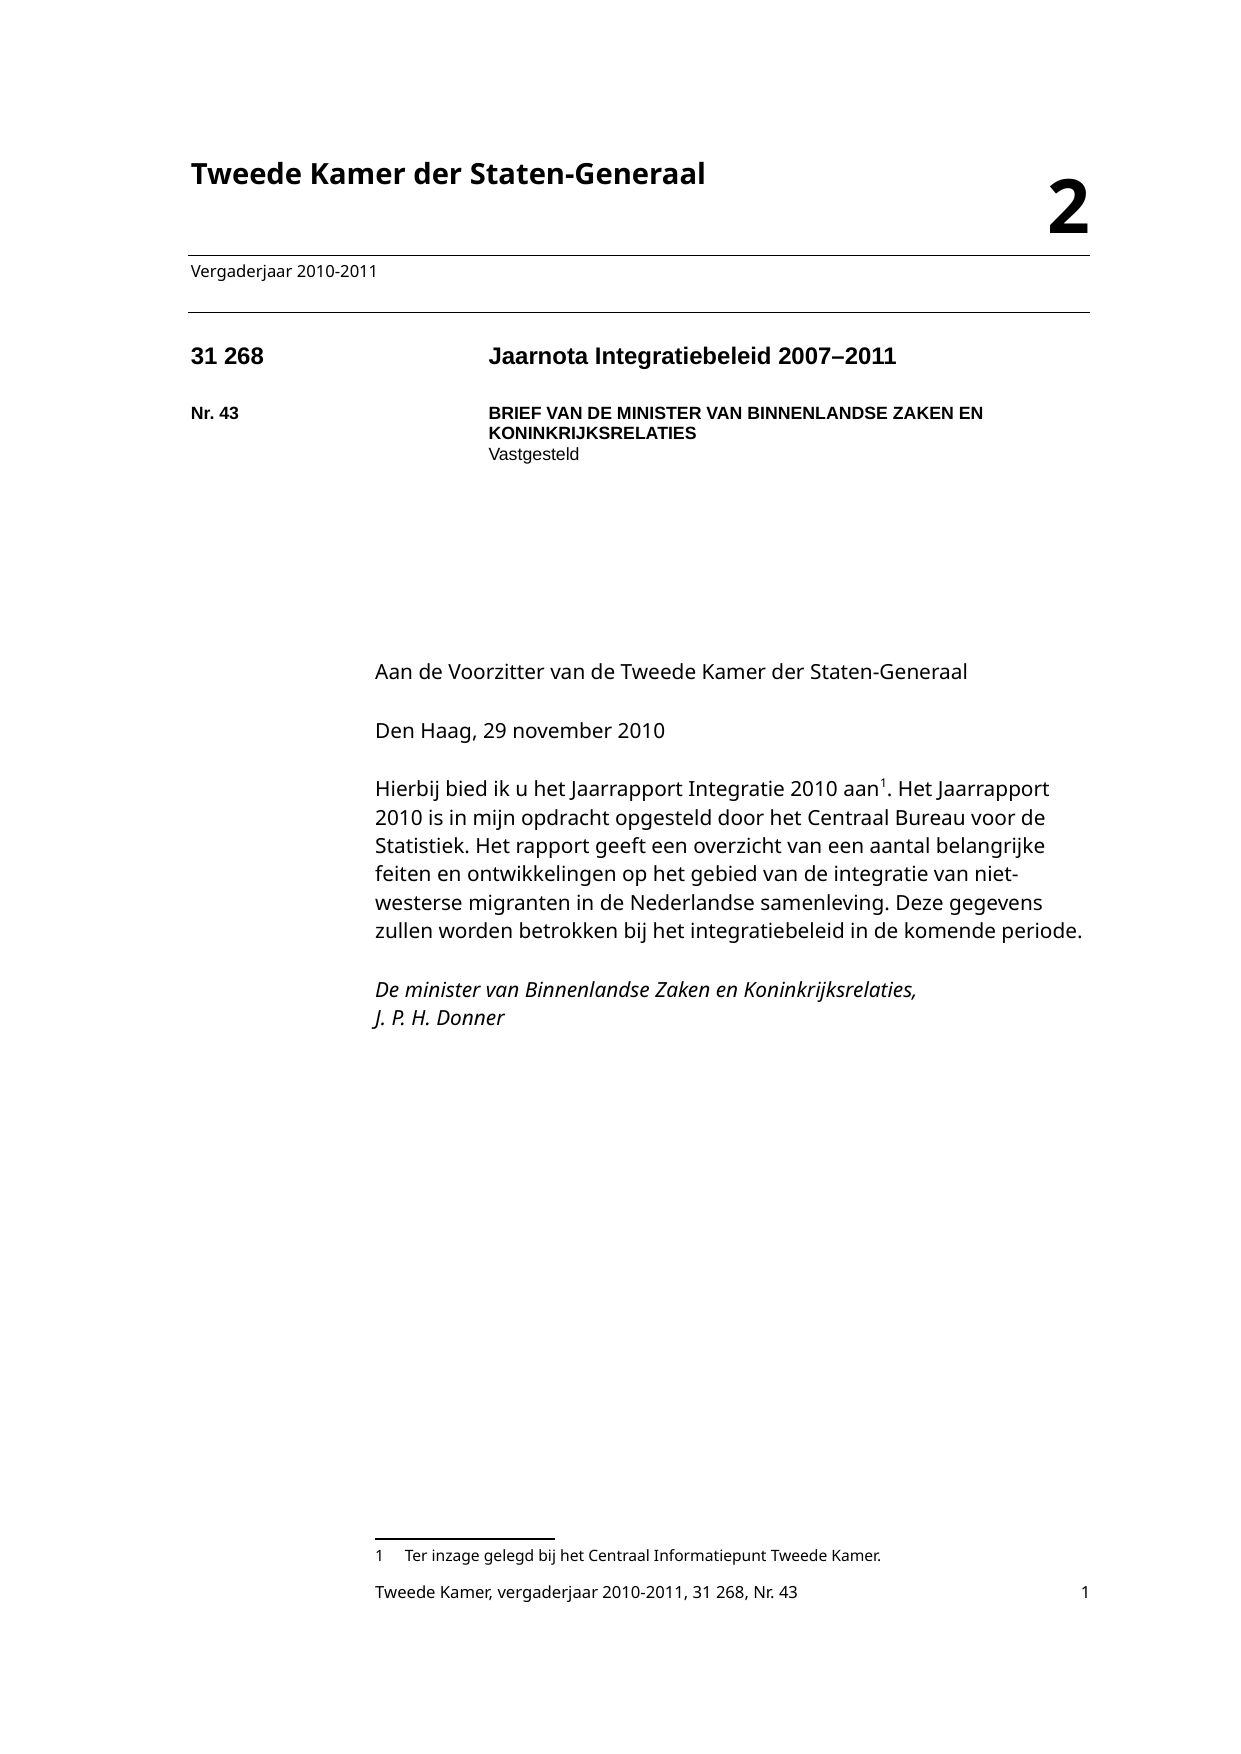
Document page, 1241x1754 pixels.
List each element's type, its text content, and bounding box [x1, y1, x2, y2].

table_header 2 [910, 150, 1090, 255]
table_cell [188, 313, 485, 339]
table_cell Vergaderjaar 2010-2011 [188, 256, 485, 312]
text De minister van Binnenlandse Zaken en Koninkrijksrelaties, [375, 975, 1090, 1003]
table_cell Jaarnota Integratiebeleid 2007–2011 [485, 339, 1090, 399]
table_header Tweede Kamer der Staten-Generaal [188, 150, 909, 255]
text Ter inzage gelegd bij het Centraal Informatiepunt Tweede Kamer. [375, 1538, 1090, 1566]
table_cell [485, 313, 1090, 339]
text J. P. H. Donner [375, 1003, 1090, 1032]
text Den Haag, 29 november 2010 [375, 716, 1090, 744]
text Aan de Voorzitter van de Tweede Kamer der Staten-Generaal [375, 657, 1090, 686]
table_cell [485, 256, 1090, 312]
table_cell 31 268 [188, 339, 485, 399]
table_cell BRIEF VAN DE MINISTER VAN BINNENLANDSE ZAKEN EN KONINKRIJKSRELATIES Vastgesteld [485, 399, 1090, 539]
table_cell Nr. 43 [188, 399, 485, 539]
text Hierbij bied ik u het Jaarrapport Integratie 2010 aan. Het Jaarrapport 2010 is in mijn opdracht opgesteld door het Centraal Bureau voor de Statistiek. Het rapport geeft een overzicht van een aantal belangrijke feiten en ontwikkelingen op het gebied van de integratie van niet-westerse migranten in de Nederlandse samenleving. Deze gegevens zullen worden betrokken bij het integratiebeleid in de komende periode. [375, 774, 1090, 945]
